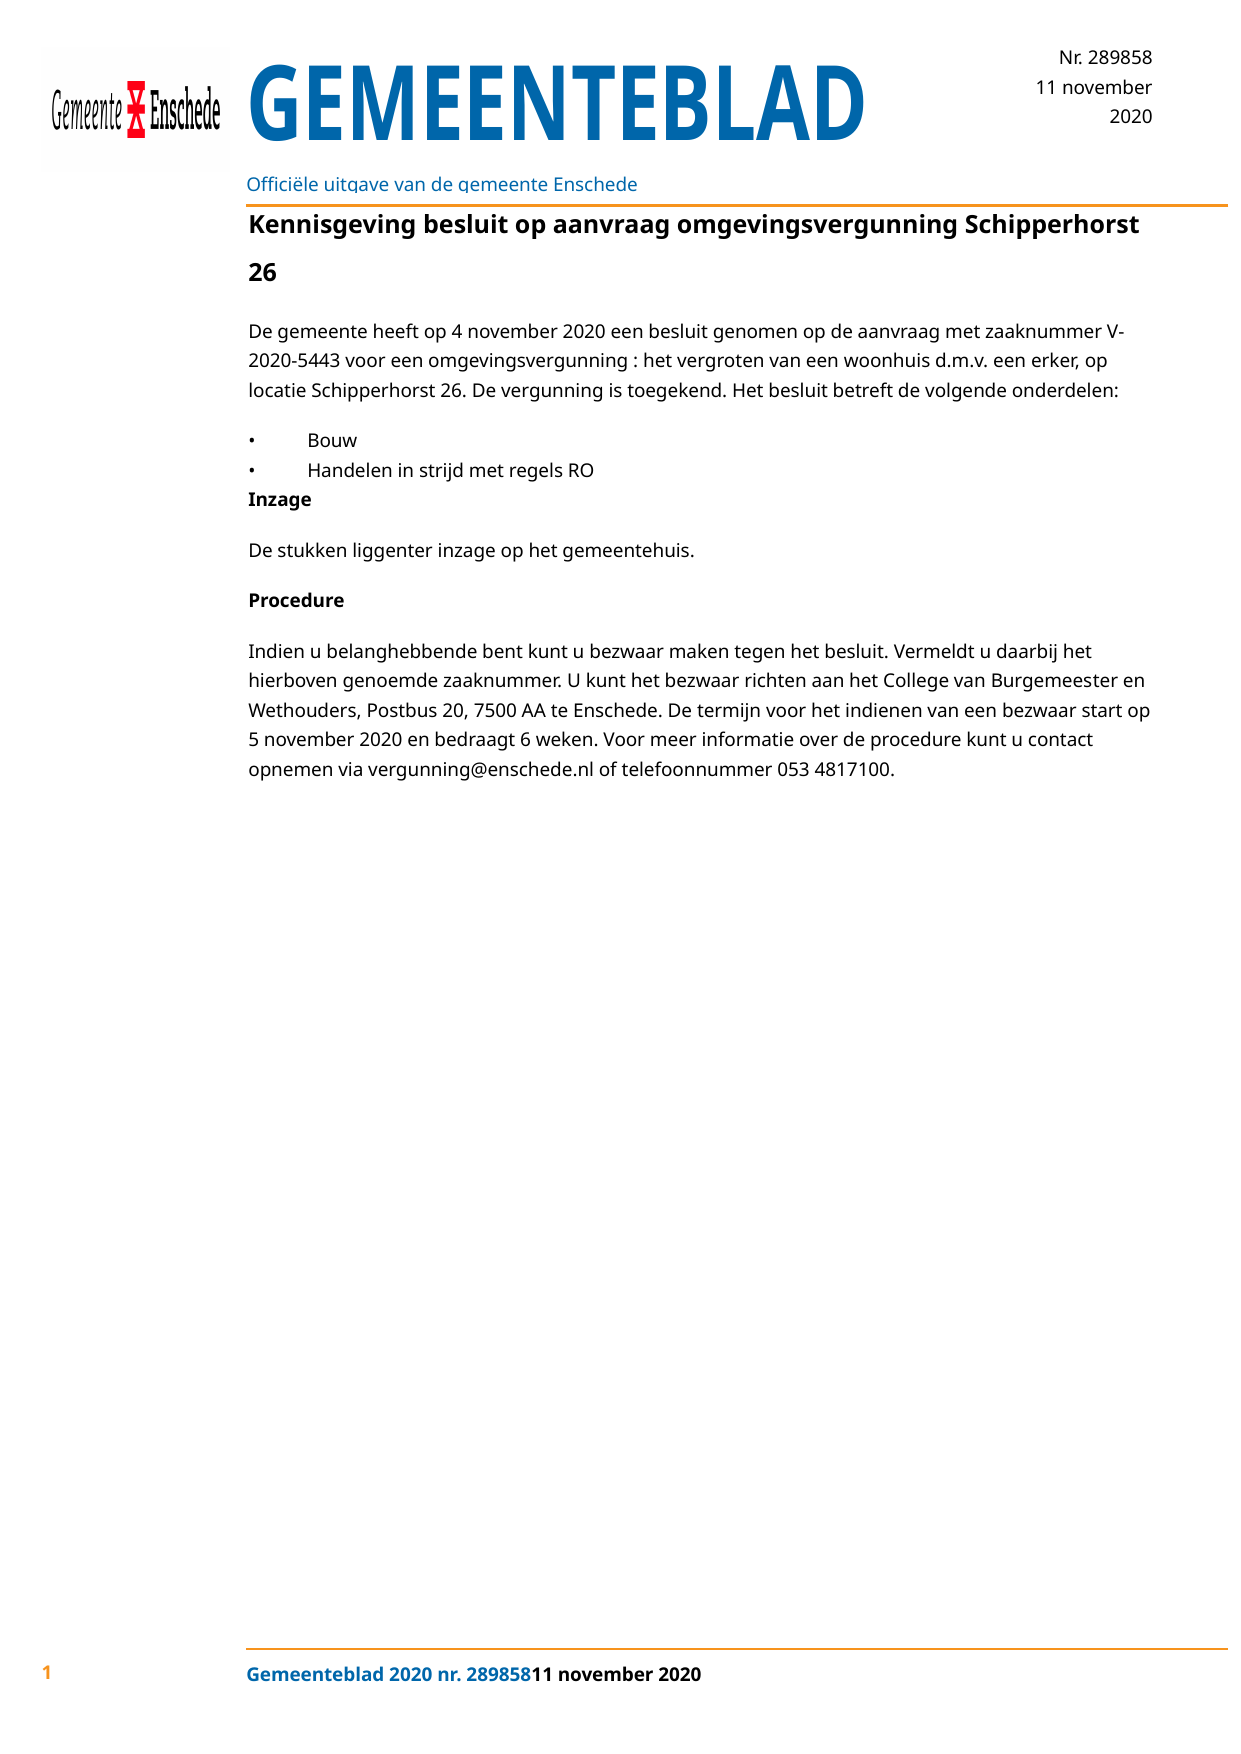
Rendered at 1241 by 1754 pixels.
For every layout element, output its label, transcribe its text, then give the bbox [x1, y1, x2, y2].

text De gemeente heeft op 4 november 2020 een besluit genomen op de aanvraag met zaaknummer V-2020-5443 voor een omgevingsvergunning : het vergroten van een woonhuis d.m.v. een erker, op locatie Schipperhorst 26. De vergunning is toegekend. Het besluit betreft de volgende onderdelen: [248, 318, 1152, 403]
list Handelen in strijd met regels RO [248, 457, 1152, 483]
text Indien u belanghebbende bent kunt u bezwaar maken tegen het besluit. Vermeldt u daarbij het hierboven genoemde zaaknummer. U kunt het bezwaar richten aan het College van Burgemees­ter en Wethouders, Postbus 20, 7500 AA te Enschede. De termijn voor het indienen van een bezwaar start op 5 november 2020 en bedraagt 6 weken. Voor meer informatie over de procedure kunt u contact opnemen via vergunning@enschede.nl of telefoonnummer 053 4817100. [248, 638, 1152, 782]
text Procedure [248, 587, 1152, 613]
text Kennisgeving besluit op aanvraag omgevingsvergunning Schipperhorst 26 [248, 207, 1152, 288]
text De stukken liggenter inzage op het gemeentehuis. [248, 537, 1152, 563]
picture [41, 47, 231, 172]
list Bouw [248, 427, 1152, 453]
text Inzage [248, 487, 1152, 512]
